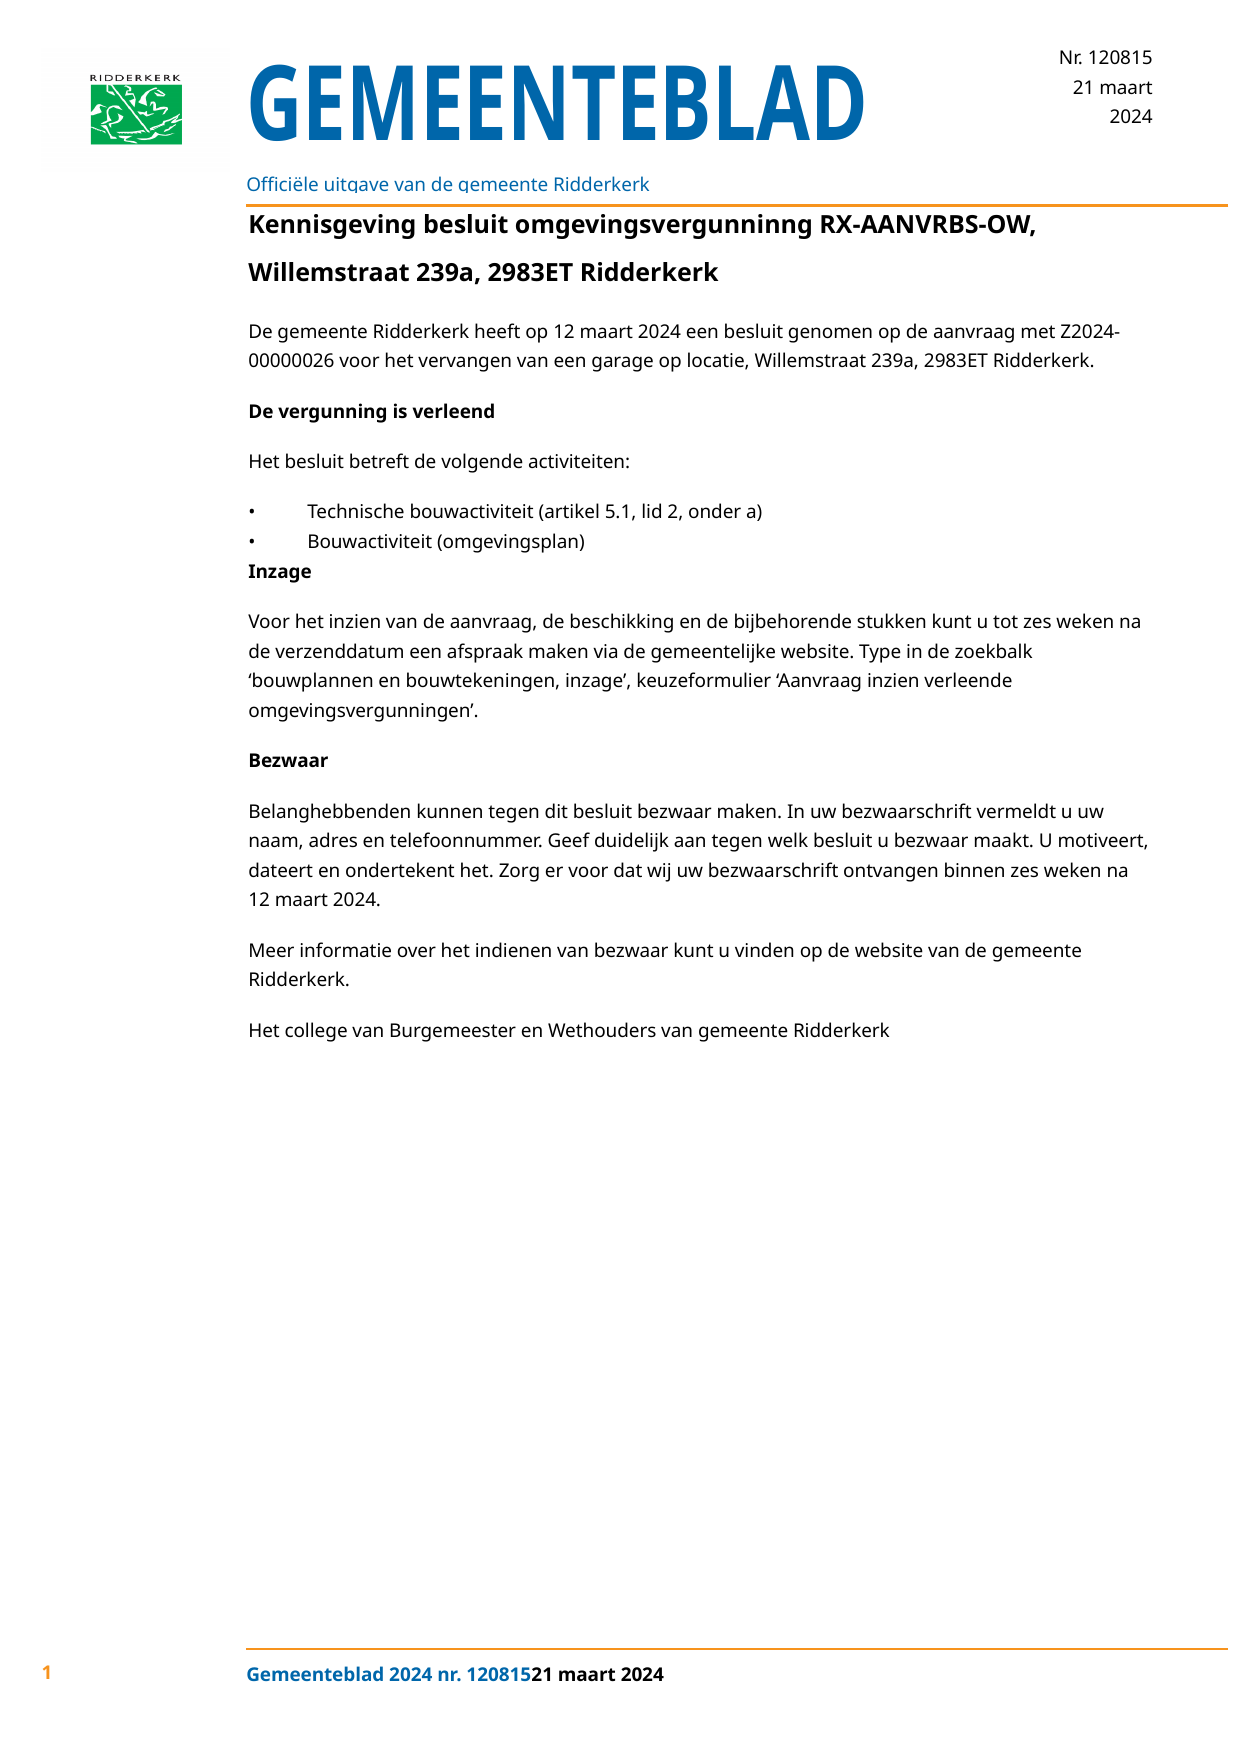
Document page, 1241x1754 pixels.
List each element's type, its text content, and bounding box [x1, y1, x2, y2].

picture [41, 47, 231, 172]
list Bouwactiviteit (omgevingsplan) [248, 528, 1152, 554]
text Meer informatie over het indienen van bezwaar kunt u vinden op de website van de gemeente Ridderkerk. [248, 937, 1152, 992]
list Technische bouwactiviteit (artikel 5.1, lid 2, onder a) [248, 499, 1152, 524]
text Het besluit betreft de volgende activiteiten: [248, 448, 1152, 474]
text Inzage [248, 558, 1152, 584]
text De gemeente Ridderkerk heeft op 12 maart 2024 een besluit genomen op de aanvraag met Z2024-00000026 voor het vervangen van een garage op locatie, Willemstraat 239a, 2983ET Ridderkerk. [248, 318, 1152, 373]
text Het college van Burgemeester en Wethouders van gemeente Ridderkerk [248, 1017, 1152, 1043]
text Voor het inzien van de aanvraag, de beschikking en de bijbehorende stukken kunt u tot zes weken na de verzenddatum een afspraak maken via de gemeentelijke website. Type in de zoekbalk ‘bouwplannen en bouwtekeningen, inzage’, keuzeformulier ‘Aanvraag inzien verleende omgevingsvergunningen’. [248, 608, 1152, 723]
text Kennisgeving besluit omgevingsvergunninng RX-AANVRBS-OW, Willemstraat 239a, 2983ET Ridderkerk [248, 207, 1152, 288]
text De vergunning is verleend [248, 398, 1152, 424]
text Bezwaar [248, 747, 1152, 773]
text Belanghebbenden kunnen tegen dit besluit bezwaar maken. In uw bezwaarschrift vermeldt u uw naam, adres en telefoonnummer. Geef duidelijk aan tegen welk besluit u bezwaar maakt. U motiveert, dateert en ondertekent het. Zorg er voor dat wij uw bezwaarschrift ontvangen binnen zes weken na 12 maart 2024. [248, 798, 1152, 912]
